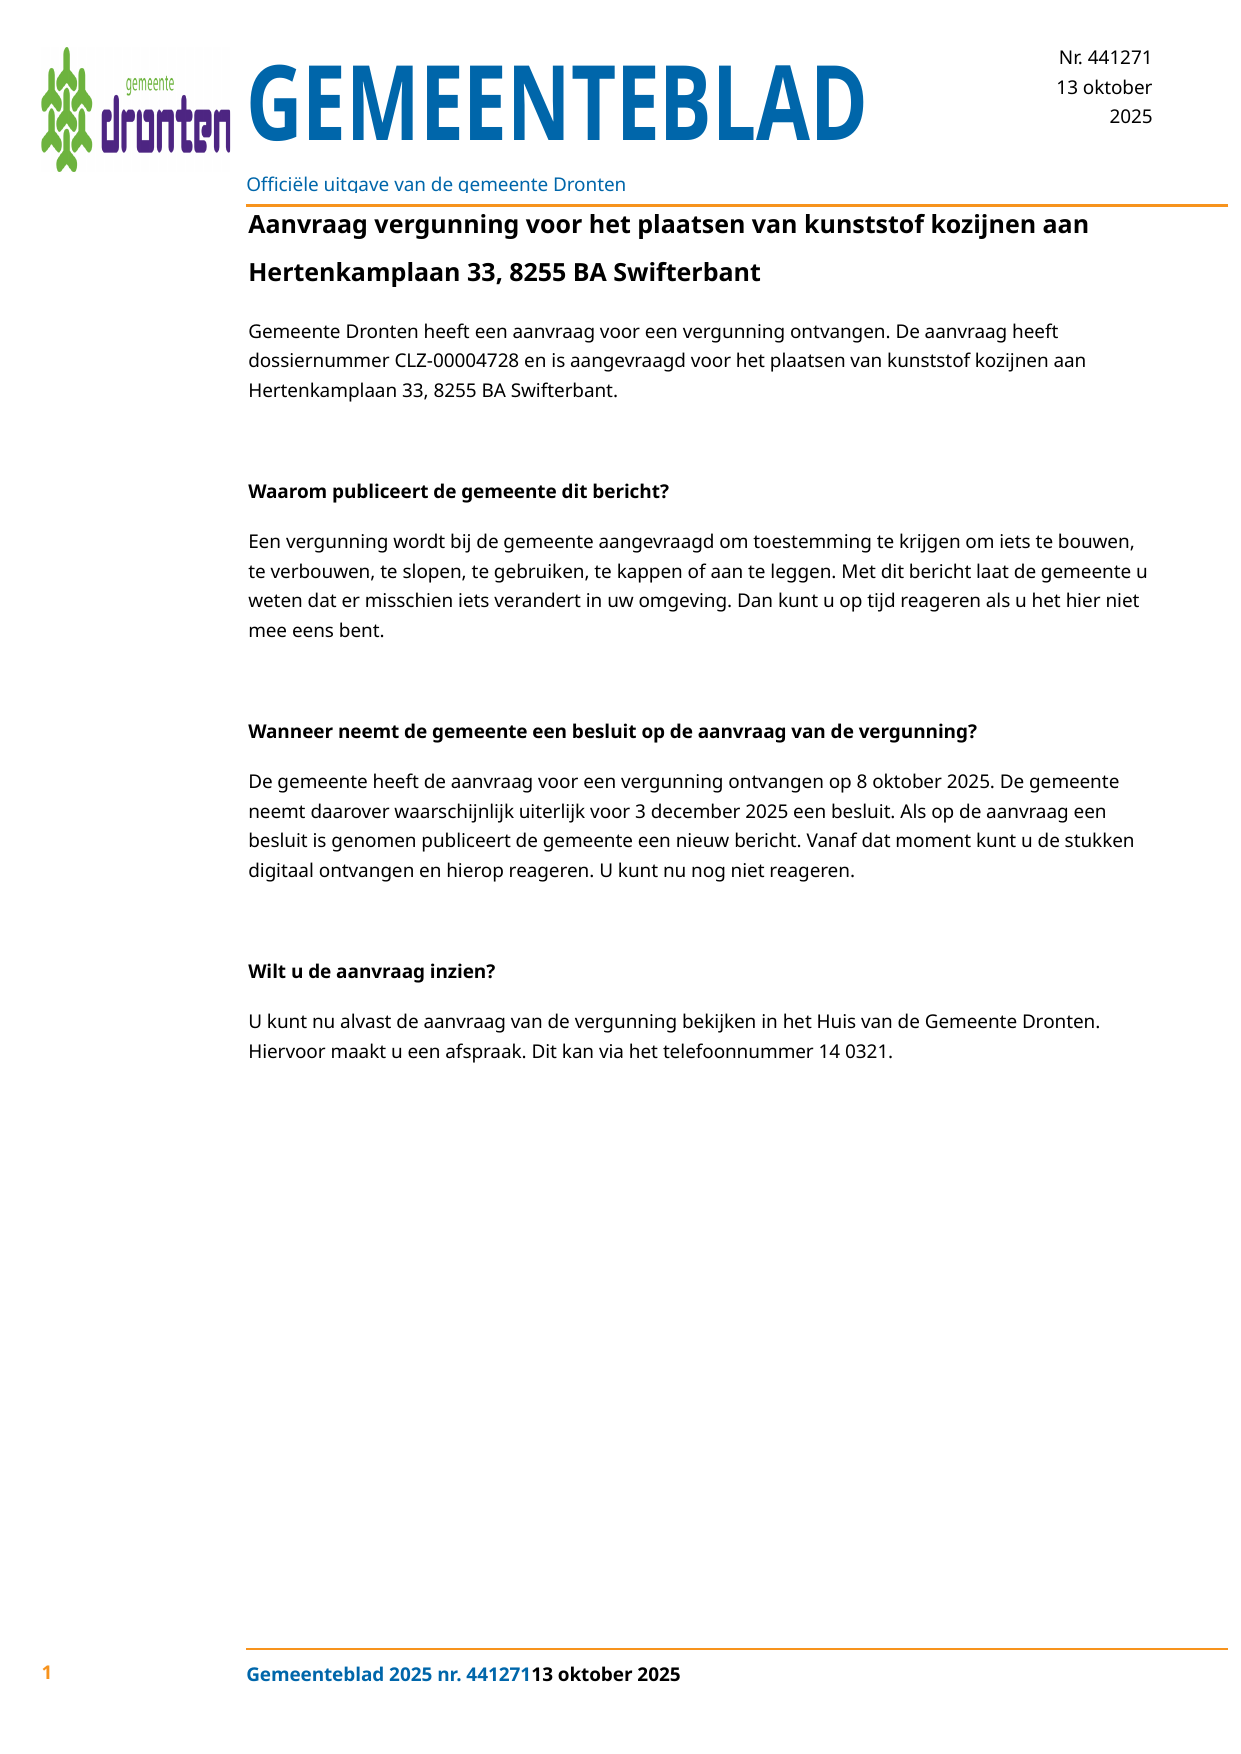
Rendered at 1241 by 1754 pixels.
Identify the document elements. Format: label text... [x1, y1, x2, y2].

text Aanvraag vergunning voor het plaatsen van kunststof kozijnen aan Hertenkamplaan 33, 8255 BA Swifterbant [248, 207, 1152, 288]
text U kunt nu alvast de aanvraag van de vergunning bekijken in het Huis van de Gemeente Dronten. Hiervoor maakt u een afspraak. Dit kan via het telefoonnummer 14 0321. [248, 1008, 1152, 1064]
text Gemeente Dronten heeft een aanvraag voor een vergunning ontvangen. De aanvraag heeft dossiernummer CLZ-00004728 en is aangevraagd voor het plaatsen van kunststof kozijnen aan Hertenkamplaan 33, 8255 BA Swifterbant. [248, 318, 1152, 403]
text Waarom publiceert de gemeente dit bericht? [248, 478, 1152, 504]
picture [41, 47, 231, 172]
text Wilt u de aanvraag inzien? [248, 958, 1152, 984]
text De gemeente heeft de aanvraag voor een vergunning ontvangen op 8 oktober 2025. De gemeente neemt daarover waarschijnlijk uiterlijk voor 3 december 2025 een besluit. Als op de aanvraag een besluit is genomen publiceert de gemeente een nieuw bericht. Vanaf dat moment kunt u de stukken digitaal ontvangen en hierop reageren. U kunt nu nog niet reageren. [248, 768, 1152, 883]
text Wanneer neemt de gemeente een besluit op de aanvraag van de vergunning? [248, 718, 1152, 744]
text Een vergunning wordt bij de gemeente aangevraagd om toestemming te krijgen om iets te bouwen, te verbouwen, te slopen, te gebruiken, te kappen of aan te leggen. Met dit bericht laat de gemeente u weten dat er misschien iets verandert in uw omgeving. Dan kunt u op tijd reageren als u het hier niet mee eens bent. [248, 528, 1152, 643]
